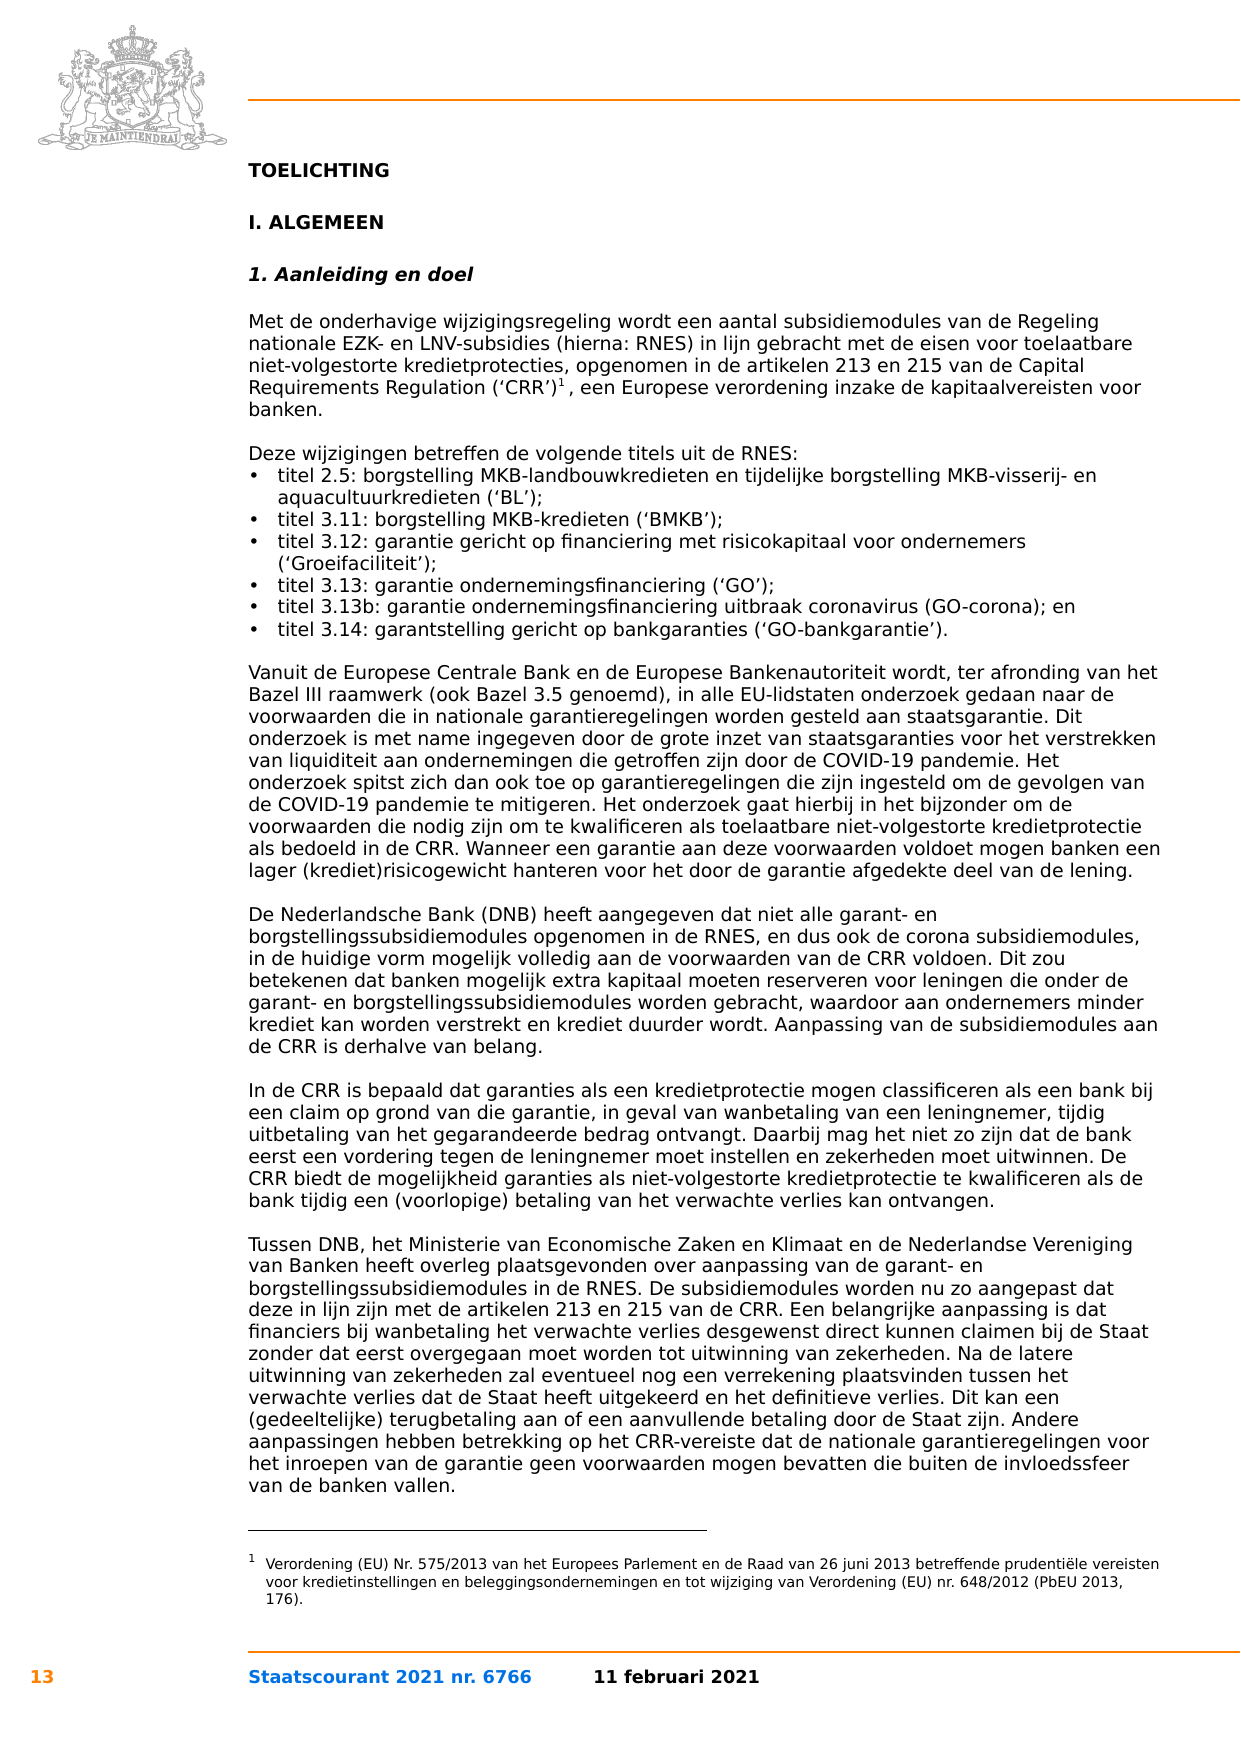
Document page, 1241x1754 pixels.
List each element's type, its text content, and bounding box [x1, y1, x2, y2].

subtitle 1. Aanleiding en doel [248, 264, 1163, 286]
text Deze wijzigingen betreffen de volgende titels uit de RNES: [248, 443, 1163, 464]
text Vanuit de Europese Centrale Bank en de Europese Bankenautoriteit wordt, ter afronding van het Bazel III raamwerk (ook Bazel 3.5 genoemd), in alle EU-lidstaten onderzoek gedaan naar de voorwaarden die in nationale garantieregelingen worden gesteld aan staatsgarantie. Dit onderzoek is met name ingegeven door de grote inzet van staatsgaranties voor het verstrekken van liquiditeit aan ondernemingen die getroffen zijn door de COVID-19 pandemie. Het onderzoek spitst zich dan ook toe op garantieregelingen die zijn ingesteld om de gevolgen van de COVID-19 pandemie te mitigeren. Het onderzoek gaat hierbij in het bijzonder om de voorwaarden die nodig zijn om te kwalificeren als toelaatbare niet-volgestorte kredietprotectie als bedoeld in de CRR. Wanneer een garantie aan deze voorwaarden voldoet mogen banken een lager (krediet)risicogewicht hanteren voor het door de garantie afgedekte deel van de lening. [248, 662, 1163, 882]
text Met de onderhavige wijzigingsregeling wordt een aantal subsidiemodules van de Regeling nationale EZK- en LNV-subsidies (hierna: RNES) in lijn gebracht met de eisen voor toelaatbare niet-volgestorte kredietprotecties, opgenomen in de artikelen 213 en 215 van de Capital Requirements Regulation (‘CRR’), een Europese verordening inzake de kapitaalvereisten voor banken. [248, 311, 1163, 421]
text • titel 2.5: borgstelling MKB-landbouwkredieten en tijdelijke borgstelling MKB-visserij- en aquacultuurkredieten (‘BL’); [248, 464, 1163, 508]
picture [38, 25, 227, 150]
text • titel 3.14: garantstelling gericht op bankgaranties (‘GO-bankgarantie’). [248, 618, 1163, 640]
text • titel 3.13: garantie ondernemingsfinanciering (‘GO’); [248, 574, 1163, 596]
text In de CRR is bepaald dat garanties als een kredietprotectie mogen classificeren als een bank bij een claim op grond van die garantie, in geval van wanbetaling van een leningnemer, tijdig uitbetaling van het gegarandeerde bedrag ontvangt. Daarbij mag het niet zo zijn dat de bank eerst een vordering tegen de leningnemer moet instellen en zekerheden moet uitwinnen. De CRR biedt de mogelijkheid garanties als niet-volgestorte kredietprotectie te kwalificeren als de bank tijdig een (voorlopige) betaling van het verwachte verlies kan ontvangen. [248, 1080, 1163, 1212]
text • titel 3.12: garantie gericht op financiering met risicokapitaal voor ondernemers (‘Groeifaciliteit’); [248, 531, 1163, 574]
text • titel 3.11: borgstelling MKB-kredieten (‘BMKB’); [248, 508, 1163, 531]
subtitle TOELICHTING [248, 160, 1163, 182]
text • titel 3.13b: garantie ondernemingsfinanciering uitbraak coronavirus (GO-corona); en [248, 596, 1163, 618]
text Tussen DNB, het Ministerie van Economische Zaken en Klimaat en de Nederlandse Vereniging van Banken heeft overleg plaatsgevonden over aanpassing van de garant- en borgstellingssubsidiemodules in de RNES. De subsidiemodules worden nu zo aangepast dat deze in lijn zijn met de artikelen 213 en 215 van de CRR. Een belangrijke aanpassing is dat financiers bij wanbetaling het verwachte verlies desgewenst direct kunnen claimen bij de Staat zonder dat eerst overgegaan moet worden tot uitwinning van zekerheden. Na de latere uitwinning van zekerheden zal eventueel nog een verrekening plaatsvinden tussen het verwachte verlies dat de Staat heeft uitgekeerd en het definitieve verlies. Dit kan een (gedeeltelijke) terugbetaling aan of een aanvullende betaling door de Staat zijn. Andere aanpassingen hebben betrekking op het CRR-vereiste dat de nationale garantieregelingen voor het inroepen van de garantie geen voorwaarden mogen bevatten die buiten de invloedssfeer van de banken vallen. [248, 1233, 1163, 1497]
text De Nederlandsche Bank (DNB) heeft aangegeven dat niet alle garant- en borgstellingssubsidiemodules opgenomen in de RNES, en dus ook de corona subsidiemodules, in de huidige vorm mogelijk volledig aan de voorwaarden van de CRR voldoen. Dit zou betekenen dat banken mogelijk extra kapitaal moeten reserveren voor leningen die onder de garant- en borgstellingssubsidiemodules worden gebracht, waardoor aan ondernemers minder krediet kan worden verstrekt en krediet duurder wordt. Aanpassing van de subsidiemodules aan de CRR is derhalve van belang. [248, 904, 1163, 1058]
subtitle I. ALGEMEEN [248, 212, 1163, 234]
text Verordening (EU) Nr. 575/2013 van het Europees Parlement en de Raad van 26 juni 2013 betreffende prudentiële vereisten voor kredietinstellingen en beleggingsondernemingen en tot wijziging van Verordening (EU) nr. 648/2012 (PbEU 2013, 176). [248, 1552, 1163, 1608]
